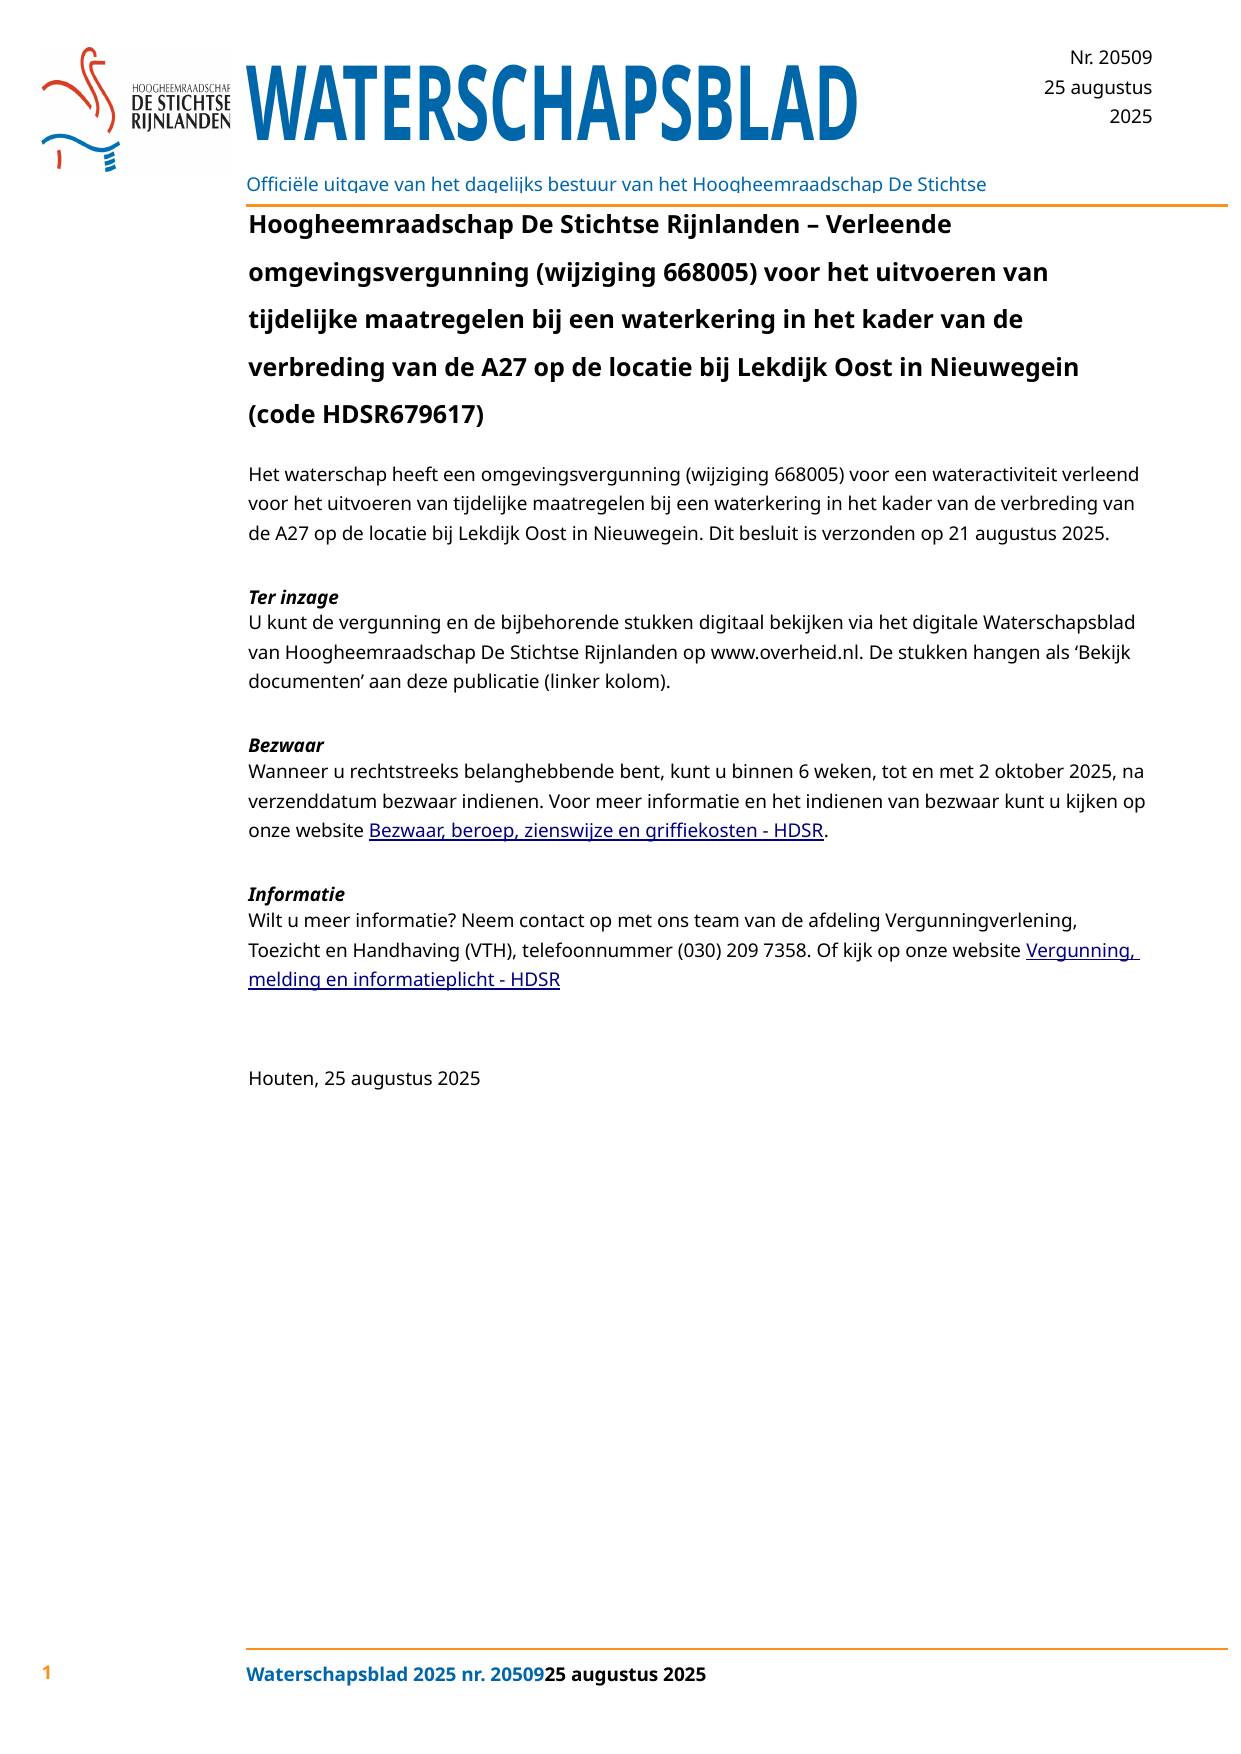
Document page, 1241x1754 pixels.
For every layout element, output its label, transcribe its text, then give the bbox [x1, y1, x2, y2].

picture [41, 47, 231, 172]
text Wanneer u rechtstreeks belanghebbende bent, kunt u binnen 6 weken, tot en met 2 oktober 2025, na verzenddatum bezwaar indienen. Voor meer informatie en het indienen van bezwaar kunt u kijken op onze website Bezwaar, beroep, zienswijze en griffiekosten - HDSR. [248, 758, 1152, 843]
text Het waterschap heeft een omgevingsvergunning (wijziging 668005) voor een wateractiviteit verleend voor het uitvoeren van tijdelijke maatregelen bij een waterkering in het kader van de verbreding van de A27 op de locatie bij Lekdijk Oost in Nieuwegein. Dit besluit is verzonden op 21 augustus 2025. [248, 461, 1152, 546]
text Houten, 25 augustus 2025 [248, 1065, 1152, 1090]
text U kunt de vergunning en de bijbehorende stukken digitaal bekijken via het digitale Waterschapsblad van Hoogheemraadschap De Stichtse Rijnlanden op www.overheid.nl. De stukken hangen als ‘Bekijk documenten’ aan deze publicatie (linker kolom). [248, 609, 1152, 694]
text Bezwaar [248, 733, 1152, 758]
text Informatie [248, 882, 1152, 907]
text Ter inzage [248, 584, 1152, 609]
text Wilt u meer informatie? Neem contact op met ons team van de afdeling Vergunningverlening, Toezicht en Handhaving (VTH), telefoonnummer (030) 209 7358. Of kijk op onze website Vergunning, melding en informatieplicht - HDSR [248, 907, 1152, 992]
text Hoogheemraadschap De Stichtse Rijnlanden – Verleende omgevingsvergunning (wijziging 668005) voor het uitvoeren van tijdelijke maatregelen bij een waterkering in het kader van de verbreding van de A27 op de locatie bij Lekdijk Oost in Nieuwegein (code HDSR679617) [248, 207, 1152, 431]
